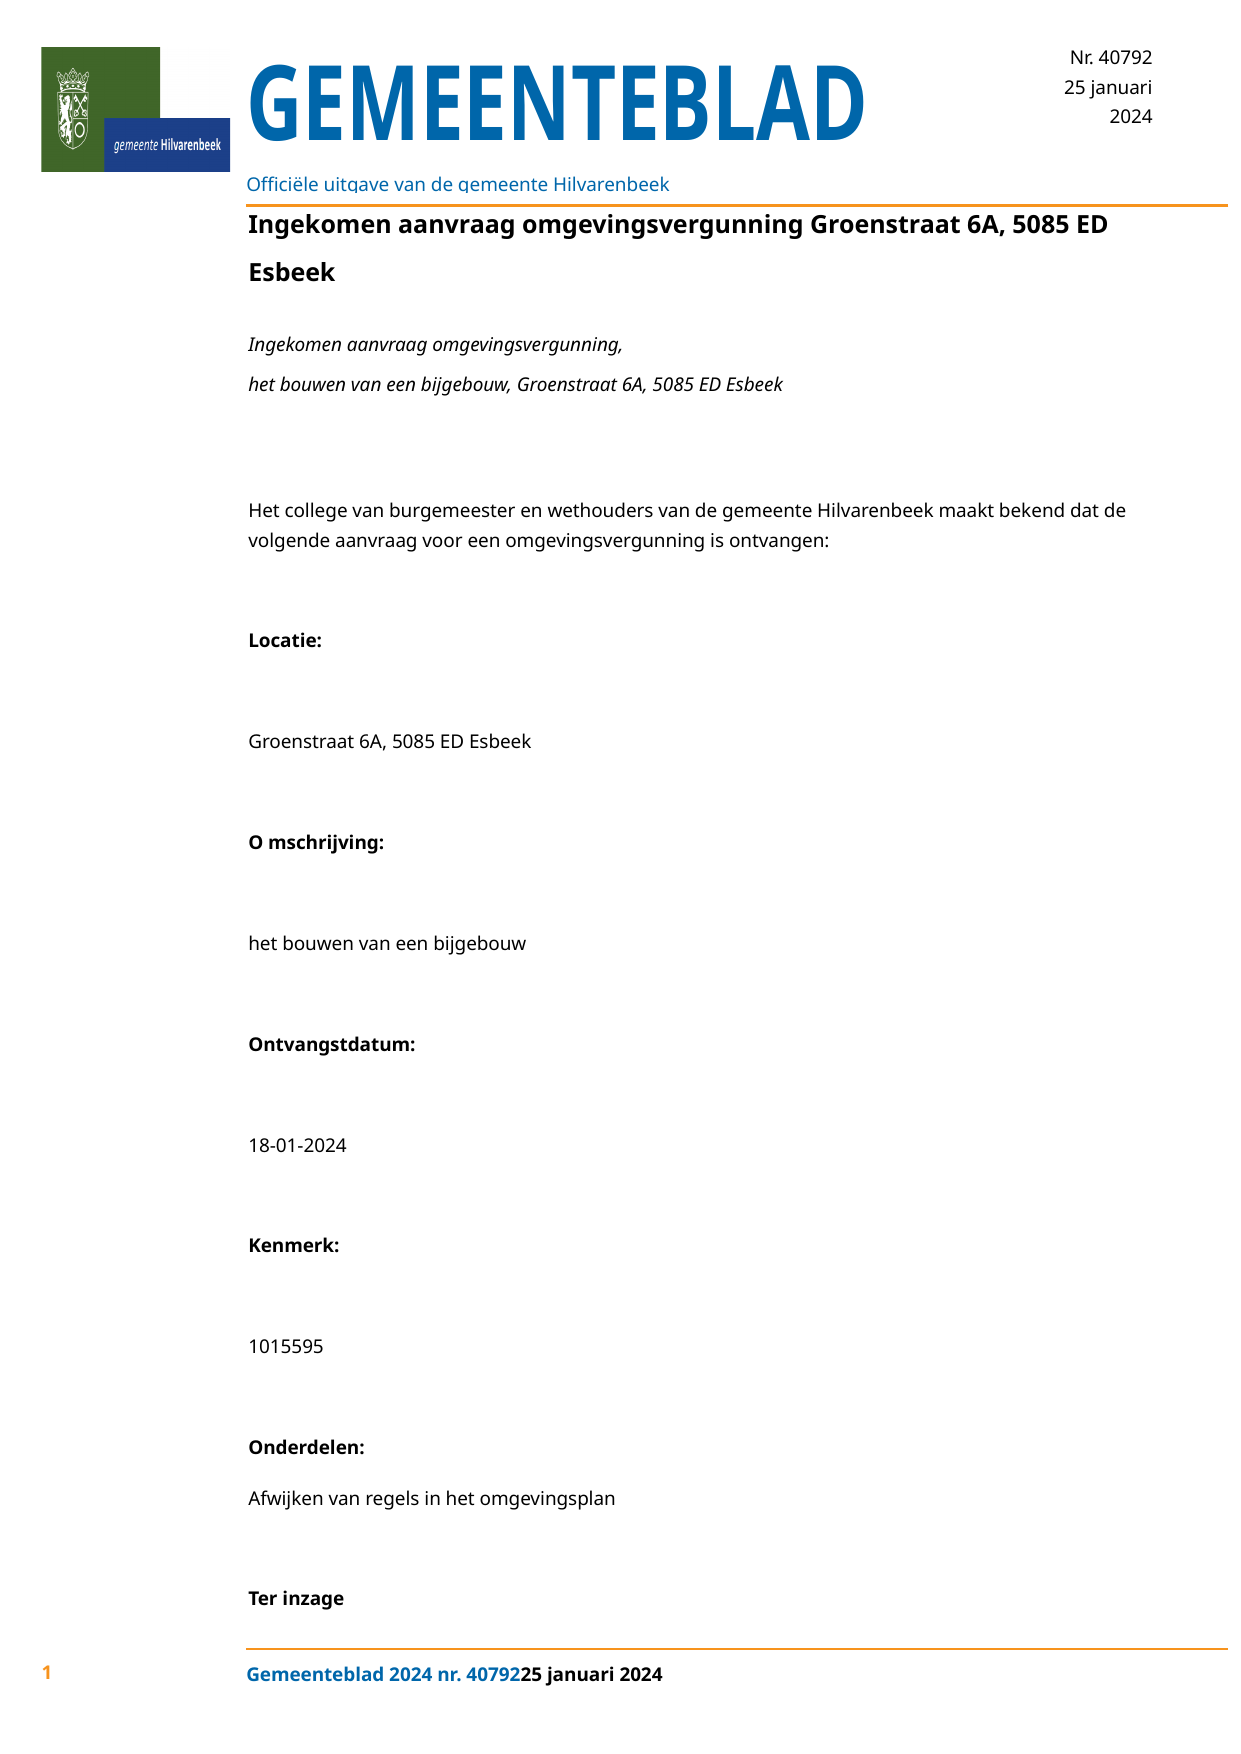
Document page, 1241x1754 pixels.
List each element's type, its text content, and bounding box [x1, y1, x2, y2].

text 18-01-2024 [248, 1132, 1152, 1158]
text Groenstraat 6A, 5085 ED Esbeek [248, 728, 1152, 754]
text Ter inzage [248, 1586, 1152, 1611]
text O mschrijving: [248, 829, 1152, 855]
text Afwijken van regels in het omgevingsplan [248, 1485, 1152, 1511]
text Kenmerk: [248, 1233, 1152, 1258]
text het bouwen van een bijgebouw, Groenstraat 6A, 5085 ED Esbeek [248, 371, 1152, 396]
text Ontvangstdatum: [248, 1031, 1152, 1057]
text Ingekomen aanvraag omgevingsvergunning, [248, 331, 1152, 357]
text het bouwen van een bijgebouw [248, 930, 1152, 956]
text Het college van burgemeester en wethouders van de gemeente Hilvarenbeek maakt bekend dat de volgende aanvraag voor een omgevingsvergunning is ontvangen: [248, 497, 1152, 553]
text Locatie: [248, 628, 1152, 653]
picture [41, 47, 231, 172]
text 1015595 [248, 1333, 1152, 1359]
text Ingekomen aanvraag omgevingsvergunning Groenstraat 6A, 5085 ED Esbeek [248, 207, 1152, 288]
text Onderdelen: [248, 1434, 1152, 1460]
